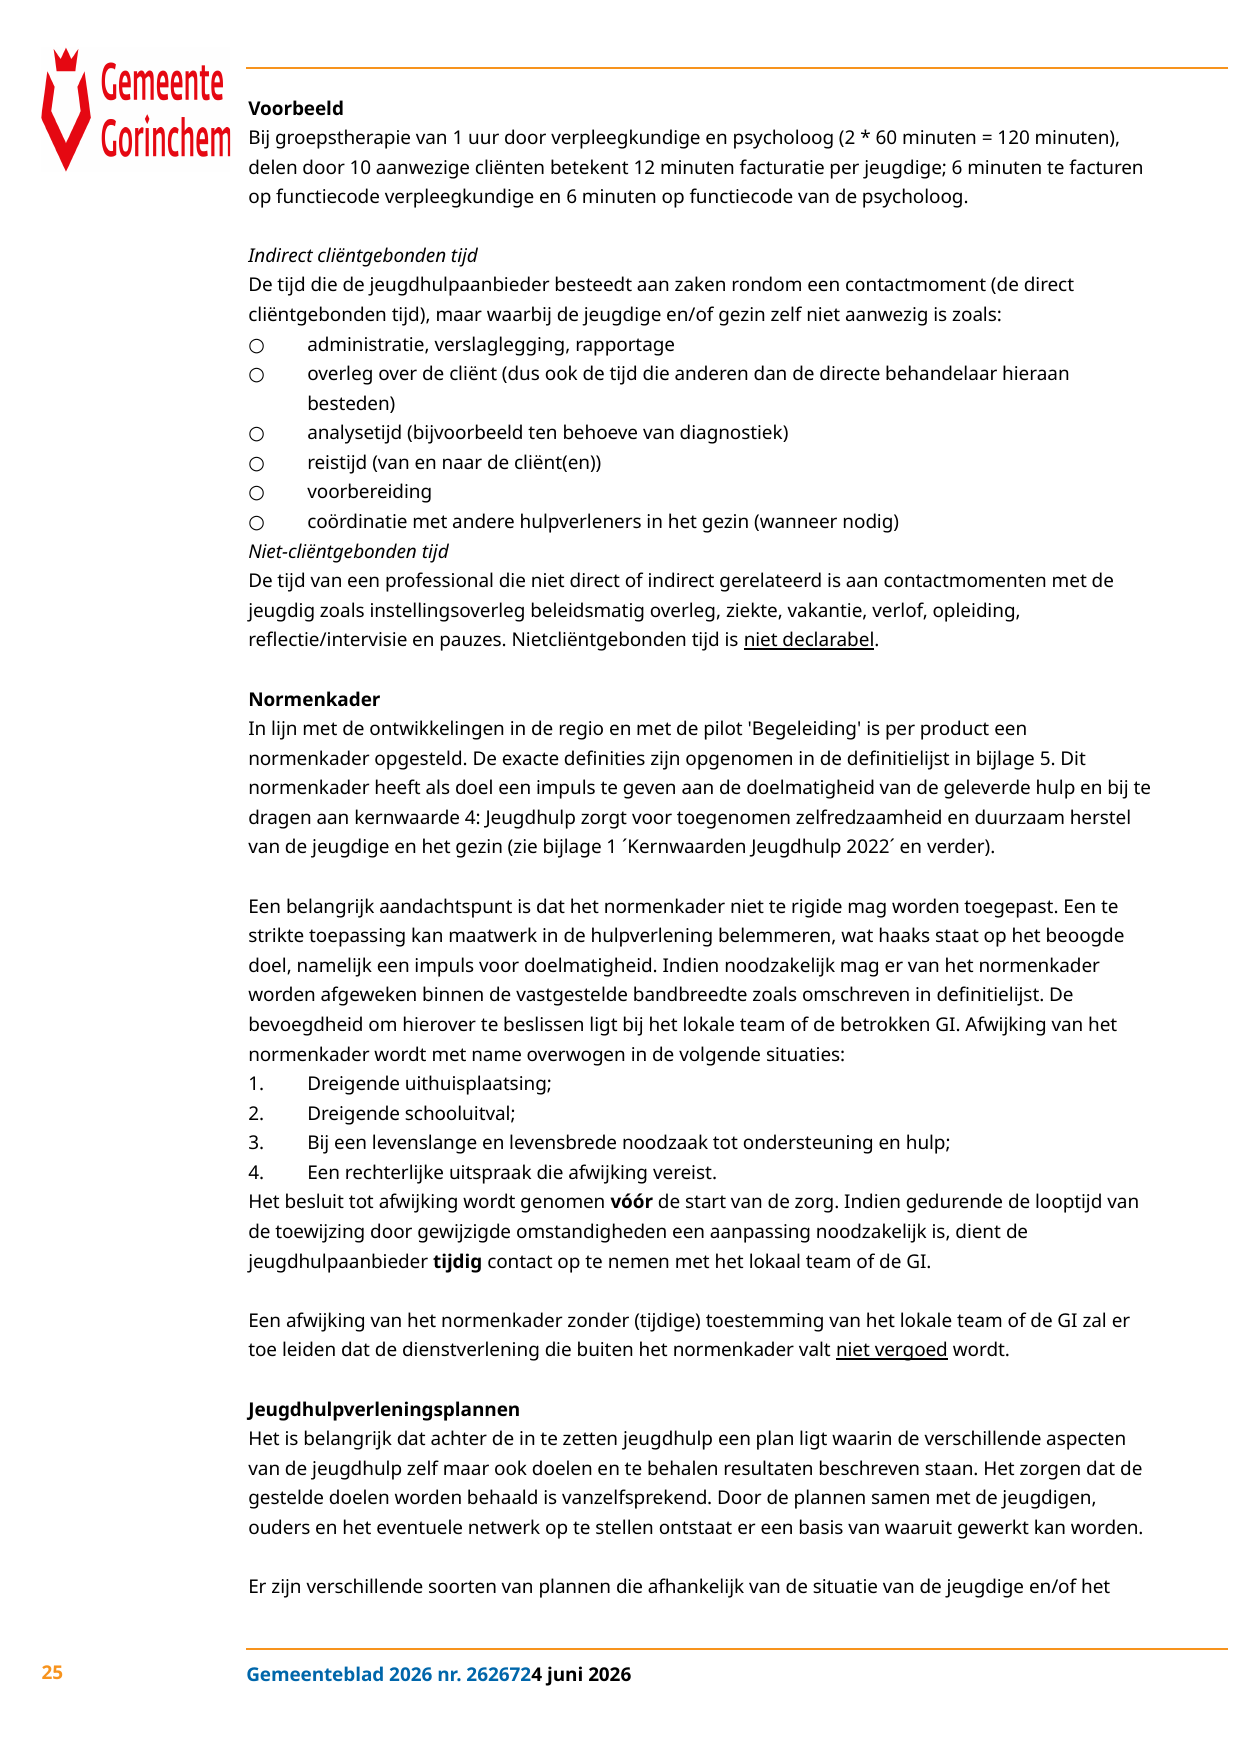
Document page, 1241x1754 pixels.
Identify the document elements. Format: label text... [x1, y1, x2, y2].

text Normenkader [248, 686, 1152, 712]
list coördinatie met andere hulpverleners in het gezin (wanneer nodig) [248, 508, 1152, 534]
list Dreigende schooluitval; [248, 1100, 1152, 1126]
text Er zijn verschillende soorten van plannen die afhankelijk van de situatie van de jeugdige en/of het [248, 1573, 1152, 1599]
list overleg over de cliënt (dus ook de tijd die anderen dan de directe behandelaar hieraan besteden) [248, 360, 1152, 416]
text Het besluit tot afwijking wordt genomen vóór de start van de zorg. Indien gedurende de looptijd van de toewijzing door gewijzigde omstandigheden een aanpassing noodzakelijk is, dient de jeugdhulpaanbieder tijdig contact op te nemen met het lokaal team of de GI. [248, 1189, 1152, 1274]
list Bij een levenslange en levensbrede noodzaak tot ondersteuning en hulp; [248, 1129, 1152, 1155]
text Een belangrijk aandachtspunt is dat het normenkader niet te rigide mag worden toegepast. Een te strikte toepassing kan maatwerk in de hulpverlening belemmeren, wat haaks staat op het beoogde doel, namelijk een impuls voor doelmatigheid. Indien noodzakelijk mag er van het normenkader worden afgeweken binnen de vastgestelde bandbreedte zoals omschreven in definitielijst. De bevoegdheid om hierover te beslissen ligt bij het lokale team of de betrokken GI. Afwijking van het normenkader wordt met name overwogen in de volgende situaties: [248, 893, 1152, 1067]
text Indirect cliëntgebonden tijd [248, 242, 1152, 268]
table_header Voorbeeld Bij groepstherapie van 1 uur door verpleegkundige en psycholoog (2 * 60 minuten = 120 minuten), delen door 10 aanwezige cliënten betekent 12 minuten facturatie per jeugdige; 6 minuten te facturen op functiecode verpleegkundige en 6 minuten op functiecode van de psycholoog. [248, 95, 1152, 209]
list reistijd (van en naar de cliënt(en)) [248, 449, 1152, 475]
text De tijd van een professional die niet direct of indirect gerelateerd is aan contactmomenten met de jeugdig zoals instellingsoverleg beleidsmatig overleg, ziekte, vakantie, verlof, opleiding, reflectie/intervisie en pauzes. Nietcliëntgebonden tijd is niet declarabel. [248, 567, 1152, 652]
text Het is belangrijk dat achter de in te zetten jeugdhulp een plan ligt waarin de verschillende aspecten van de jeugdhulp zelf maar ook doelen en te behalen resultaten beschreven staan. Het zorgen dat de gestelde doelen worden behaald is vanzelfsprekend. Door de plannen samen met de jeugdigen, ouders en het eventuele netwerk op te stellen ontstaat er een basis van waaruit gewerkt kan worden. [248, 1425, 1152, 1540]
picture [41, 47, 231, 172]
list administratie, verslaglegging, rapportage [248, 331, 1152, 357]
list Dreigende uithuisplaatsing; [248, 1070, 1152, 1096]
text Niet-cliëntgebonden tijd [248, 538, 1152, 564]
text In lijn met de ontwikkelingen in de regio en met de pilot 'Begeleiding' is per product een normenkader opgesteld. De exacte definities zijn opgenomen in de definitielijst in bijlage 5. Dit normenkader heeft als doel een impuls te geven aan de doelmatigheid van de geleverde hulp en bij te dragen aan kernwaarde 4: Jeugdhulp zorgt voor toegenomen zelfredzaamheid en duurzaam herstel van de jeugdige en het gezin (zie bijlage 1 ´Kernwaarden Jeugdhulp 2022´ en verder). [248, 715, 1152, 859]
list analysetijd (bijvoorbeeld ten behoeve van diagnostiek) [248, 419, 1152, 445]
list voorbereiding [248, 479, 1152, 504]
list Een rechterlijke uitspraak die afwijking vereist. [248, 1159, 1152, 1185]
text Jeugdhulpverleningsplannen [248, 1396, 1152, 1422]
text Een afwijking van het normenkader zonder (tijdige) toestemming van het lokale team of de GI zal er toe leiden dat de dienstverlening die buiten het normenkader valt niet vergoed wordt. [248, 1307, 1152, 1362]
text De tijd die de jeugdhulpaanbieder besteedt aan zaken rondom een contactmoment (de direct cliëntgebonden tijd), maar waarbij de jeugdige en/of gezin zelf niet aanwezig is zoals: [248, 272, 1152, 327]
